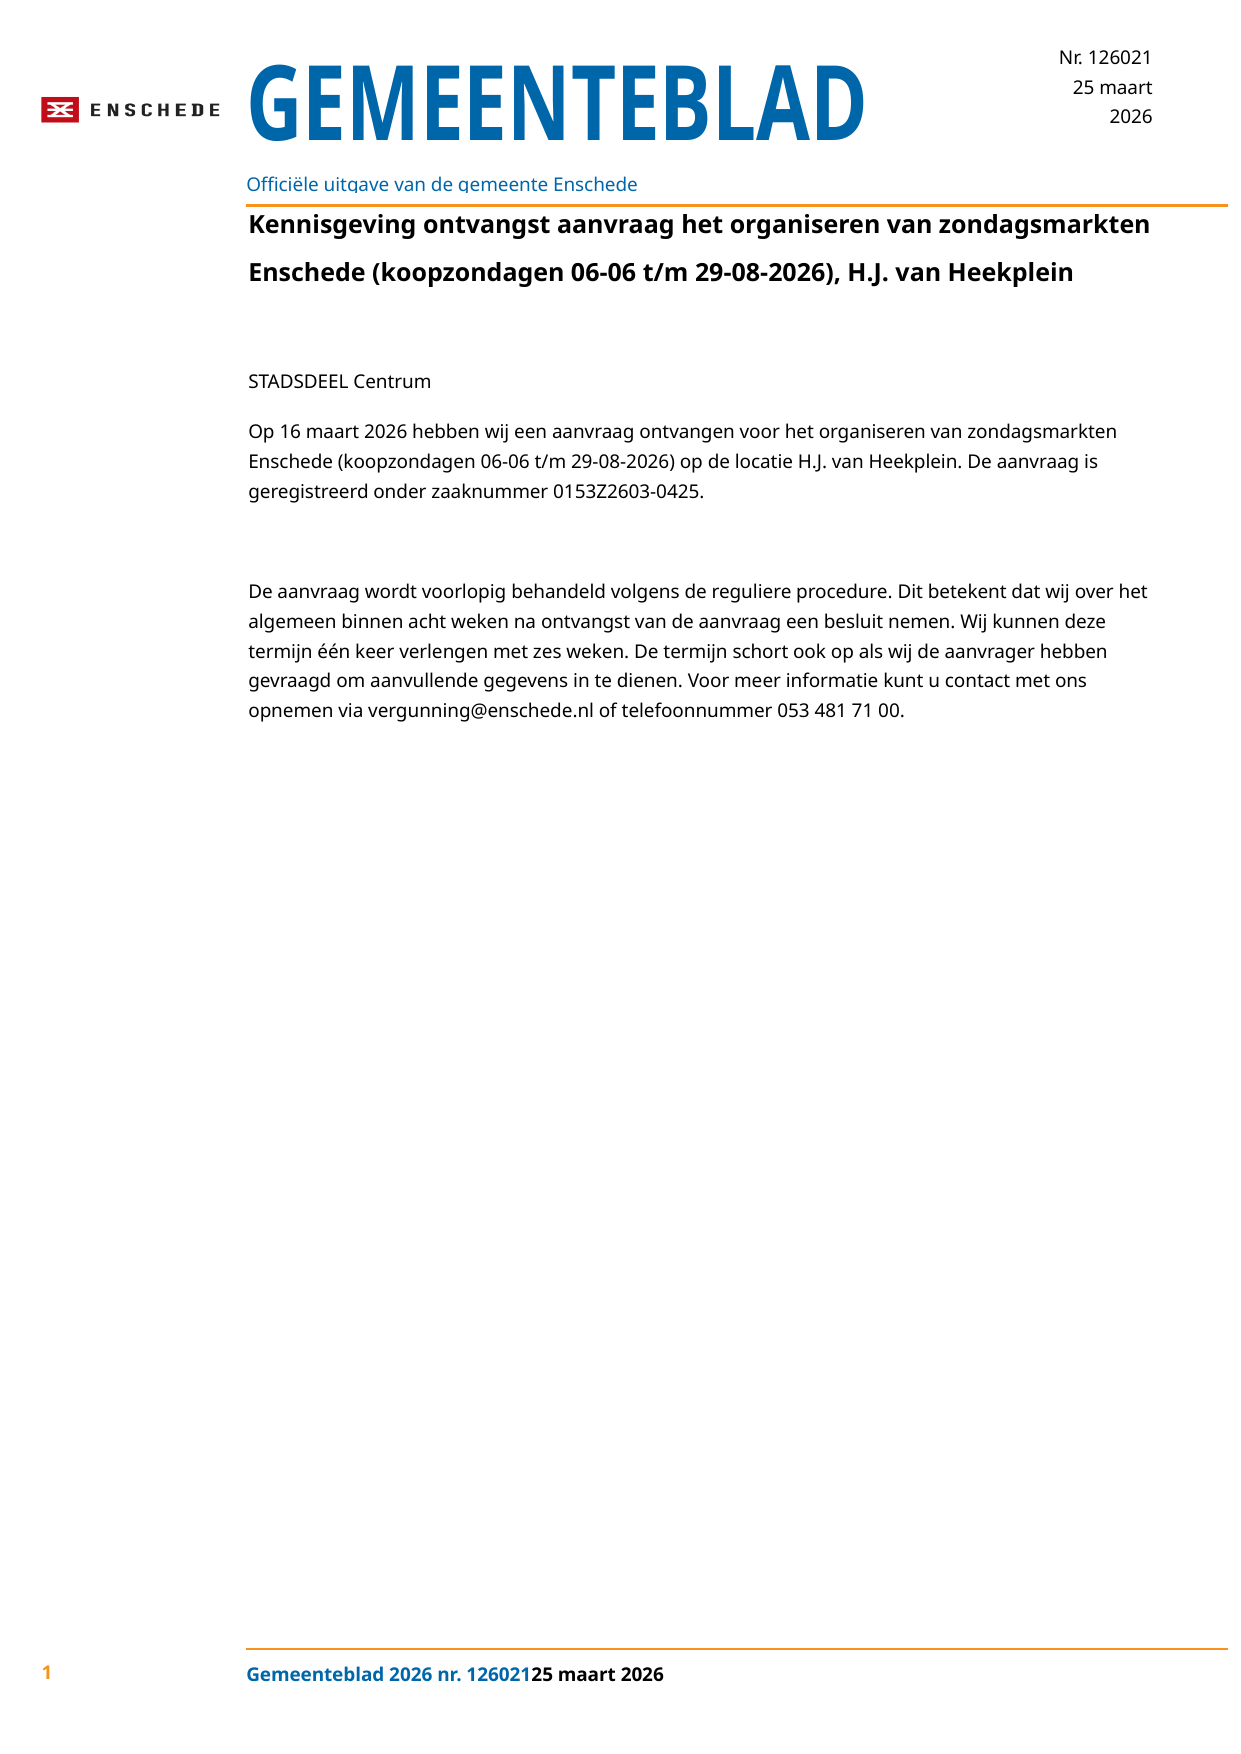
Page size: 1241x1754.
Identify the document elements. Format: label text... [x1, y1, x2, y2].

text Kennisgeving ontvangst aanvraag het organiseren van zondagsmarkten Enschede (koopzondagen 06-06 t/m 29-08-2026), H.J. van Heekplein [248, 207, 1152, 288]
picture [41, 47, 231, 172]
text STADSDEEL Centrum [248, 368, 1152, 394]
text De aanvraag wordt voorlopig behandeld volgens de reguliere procedure. Dit betekent dat wij over het algemeen binnen acht weken na ontvangst van de aanvraag een besluit nemen. Wij kunnen deze termijn één keer verlengen met zes weken. De termijn schort ook op als wij de aanvrager hebben gevraagd om aanvullende gegevens in te dienen. Voor meer informatie kunt u contact met ons opnemen via vergunning@enschede.nl of telefoonnummer 053 481 71 00. [248, 579, 1152, 723]
text Op 16 maart 2026 hebben wij een aanvraag ontvangen voor het organiseren van zondagsmarkten Enschede (koopzondagen 06-06 t/m 29-08-2026) op de locatie H.J. van Heekplein. De aanvraag is geregistreerd onder zaaknummer 0153Z2603-0425. [248, 419, 1152, 504]
